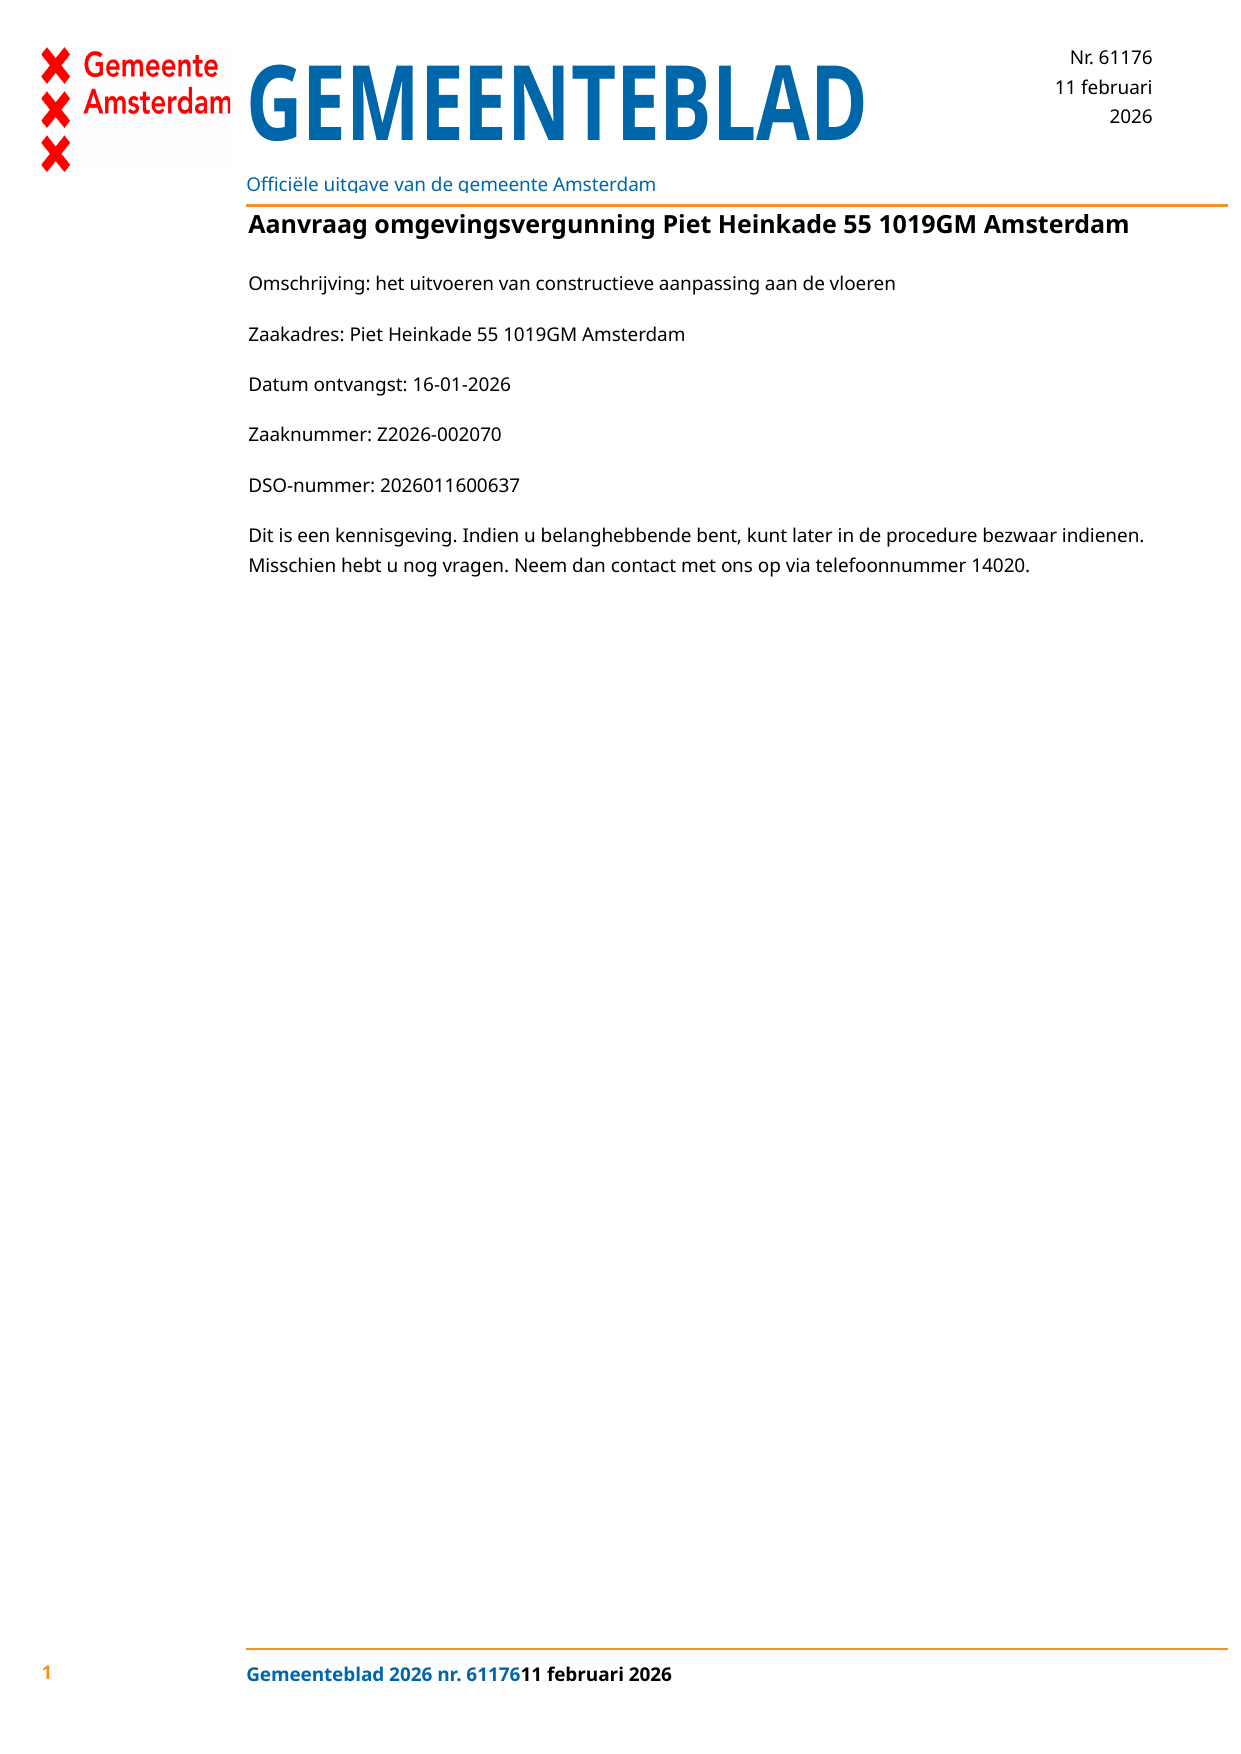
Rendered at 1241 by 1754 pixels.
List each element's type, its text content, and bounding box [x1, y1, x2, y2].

text Dit is een kennisgeving. Indien u belanghebbende bent, kunt later in de procedure bezwaar indienen. Misschien hebt u nog vragen. Neem dan contact met ons op via telefoonnummer 14020. [248, 522, 1152, 578]
picture [41, 47, 231, 172]
text Zaaknummer: Z2026-002070 [248, 422, 1152, 447]
text Omschrijving: het uitvoeren van constructieve aanpassing aan de vloeren [248, 270, 1152, 296]
text Datum ontvangst: 16-01-2026 [248, 371, 1152, 397]
text Zaakadres: Piet Heinkade 55 1019GM Amsterdam [248, 321, 1152, 346]
text Aanvraag omgevingsvergunning Piet Heinkade 55 1019GM Amsterdam [248, 207, 1152, 241]
text DSO-nummer: 2026011600637 [248, 472, 1152, 498]
